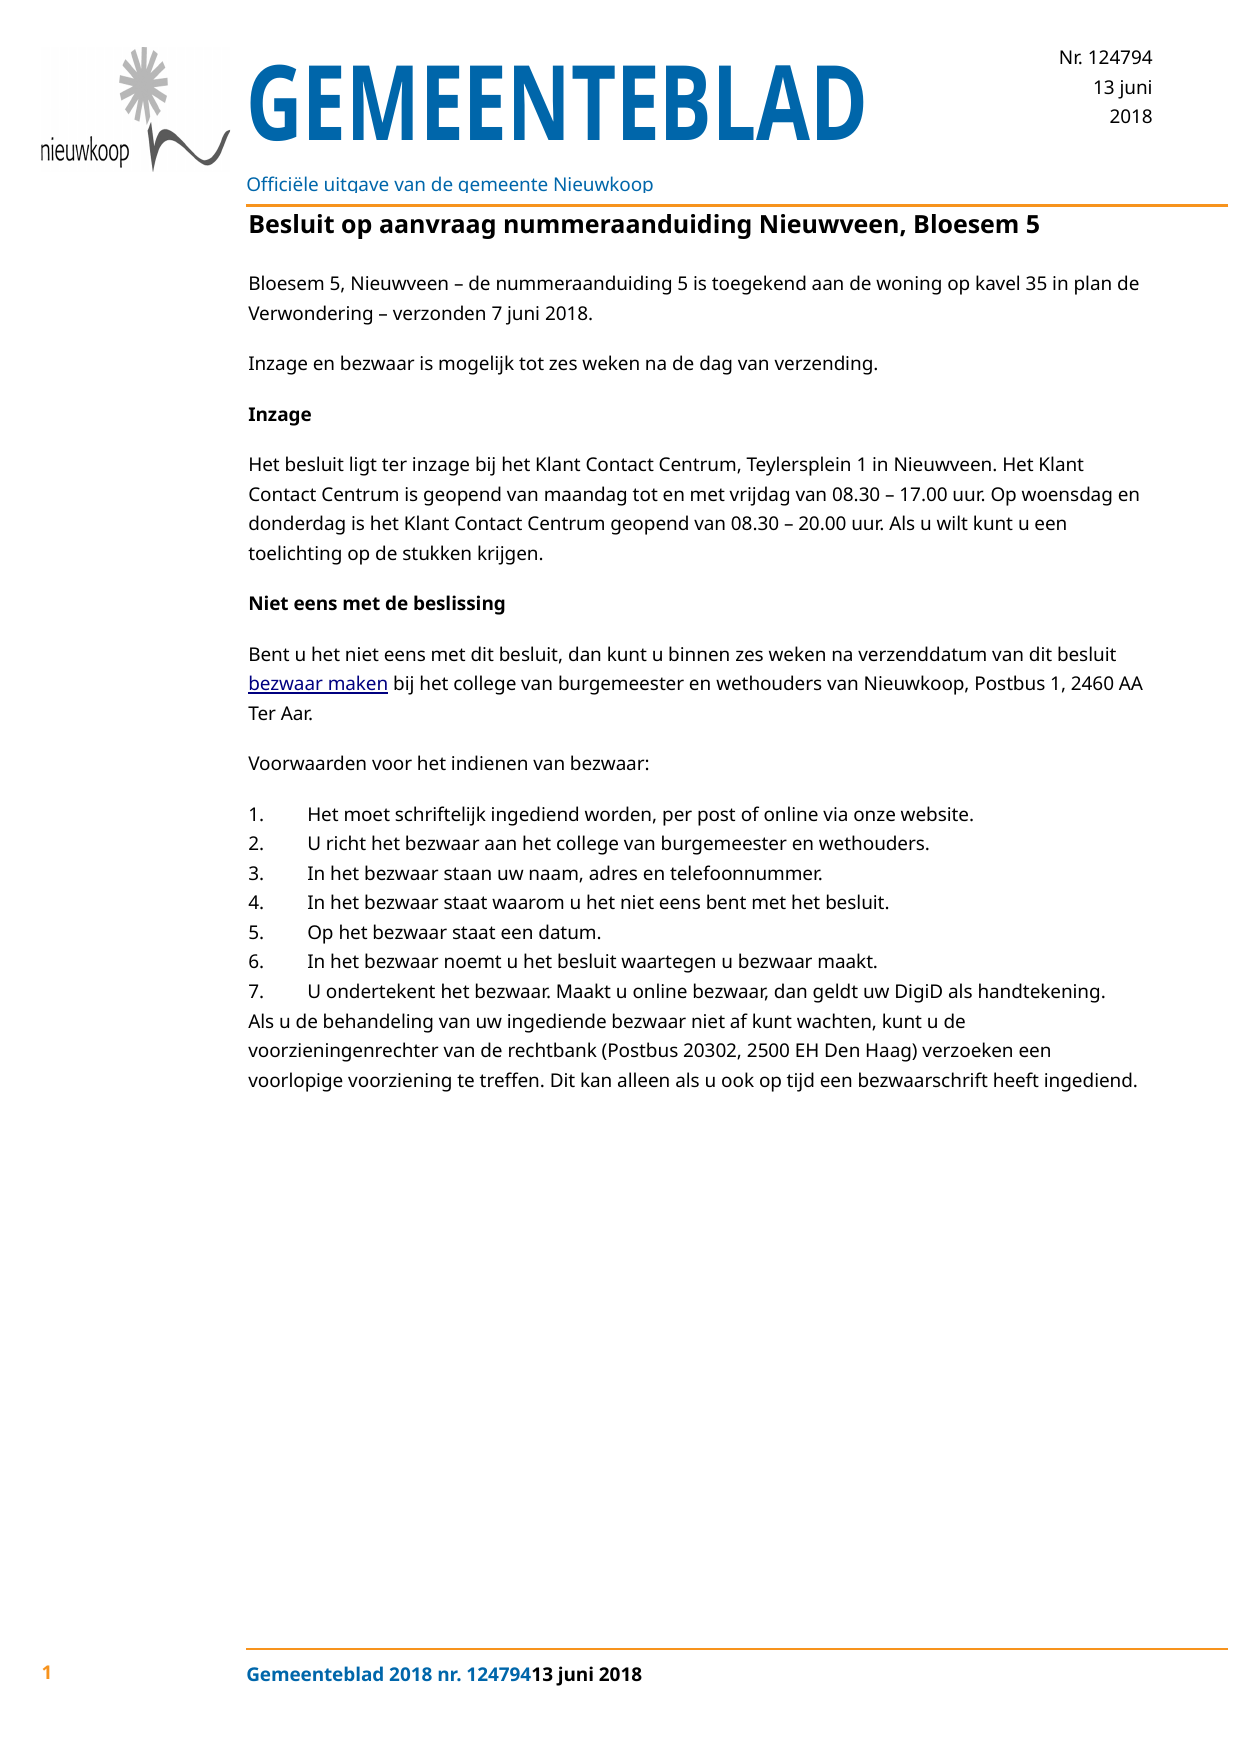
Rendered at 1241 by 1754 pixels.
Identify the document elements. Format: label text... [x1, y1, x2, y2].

text Bloesem 5, Nieuwveen – de nummeraanduiding 5 is toegekend aan de woning op kavel 35 in plan de Verwondering – verzonden 7 juni 2018. [248, 270, 1152, 326]
text Bent u het niet eens met dit besluit, dan kunt u binnen zes weken na verzenddatum van dit besluit bezwaar maken bij het college van burgemeester en wethouders van Nieuwkoop, Postbus 1, 2460 AA Ter Aar. [248, 641, 1152, 726]
text Inzage [248, 401, 1152, 426]
list Op het bezwaar staat een datum. [248, 919, 1152, 945]
text Als u de behandeling van uw ingediende bezwaar niet af kunt wachten, kunt u de voorzieningenrechter van de rechtbank (Postbus 20302, 2500 EH Den Haag) verzoeken een voorlopige voorziening te treffen. Dit kan alleen als u ook op tijd een bezwaarschrift heeft ingediend. [248, 1008, 1152, 1093]
text Het besluit ligt ter inzage bij het Klant Contact Centrum, Teylersplein 1 in Nieuwveen. Het Klant Contact Centrum is geopend van maandag tot en met vrijdag van 08.30 – 17.00 uur. Op woensdag en donderdag is het Klant Contact Centrum geopend van 08.30 – 20.00 uur. Als u wilt kunt u een toelichting op de stukken krijgen. [248, 451, 1152, 566]
text Voorwaarden voor het indienen van bezwaar: [248, 750, 1152, 776]
list U richt het bezwaar aan het college van burgemeester en wethouders. [248, 830, 1152, 856]
list Het moet schriftelijk ingediend worden, per post of online via onze website. [248, 801, 1152, 826]
picture [41, 47, 231, 172]
text Niet eens met de beslissing [248, 590, 1152, 616]
list U ondertekent het bezwaar. Maakt u online bezwaar, dan geldt uw DigiD als handtekening. [248, 978, 1152, 1004]
list In het bezwaar staat waarom u het niet eens bent met het besluit. [248, 889, 1152, 915]
text Inzage en bezwaar is mogelijk tot zes weken na de dag van verzending. [248, 350, 1152, 376]
list In het bezwaar noemt u het besluit waartegen u bezwaar maakt. [248, 949, 1152, 974]
text Besluit op aanvraag nummeraanduiding Nieuwveen, Bloesem 5 [248, 207, 1152, 241]
list In het bezwaar staan uw naam, adres en telefoonnummer. [248, 860, 1152, 886]
